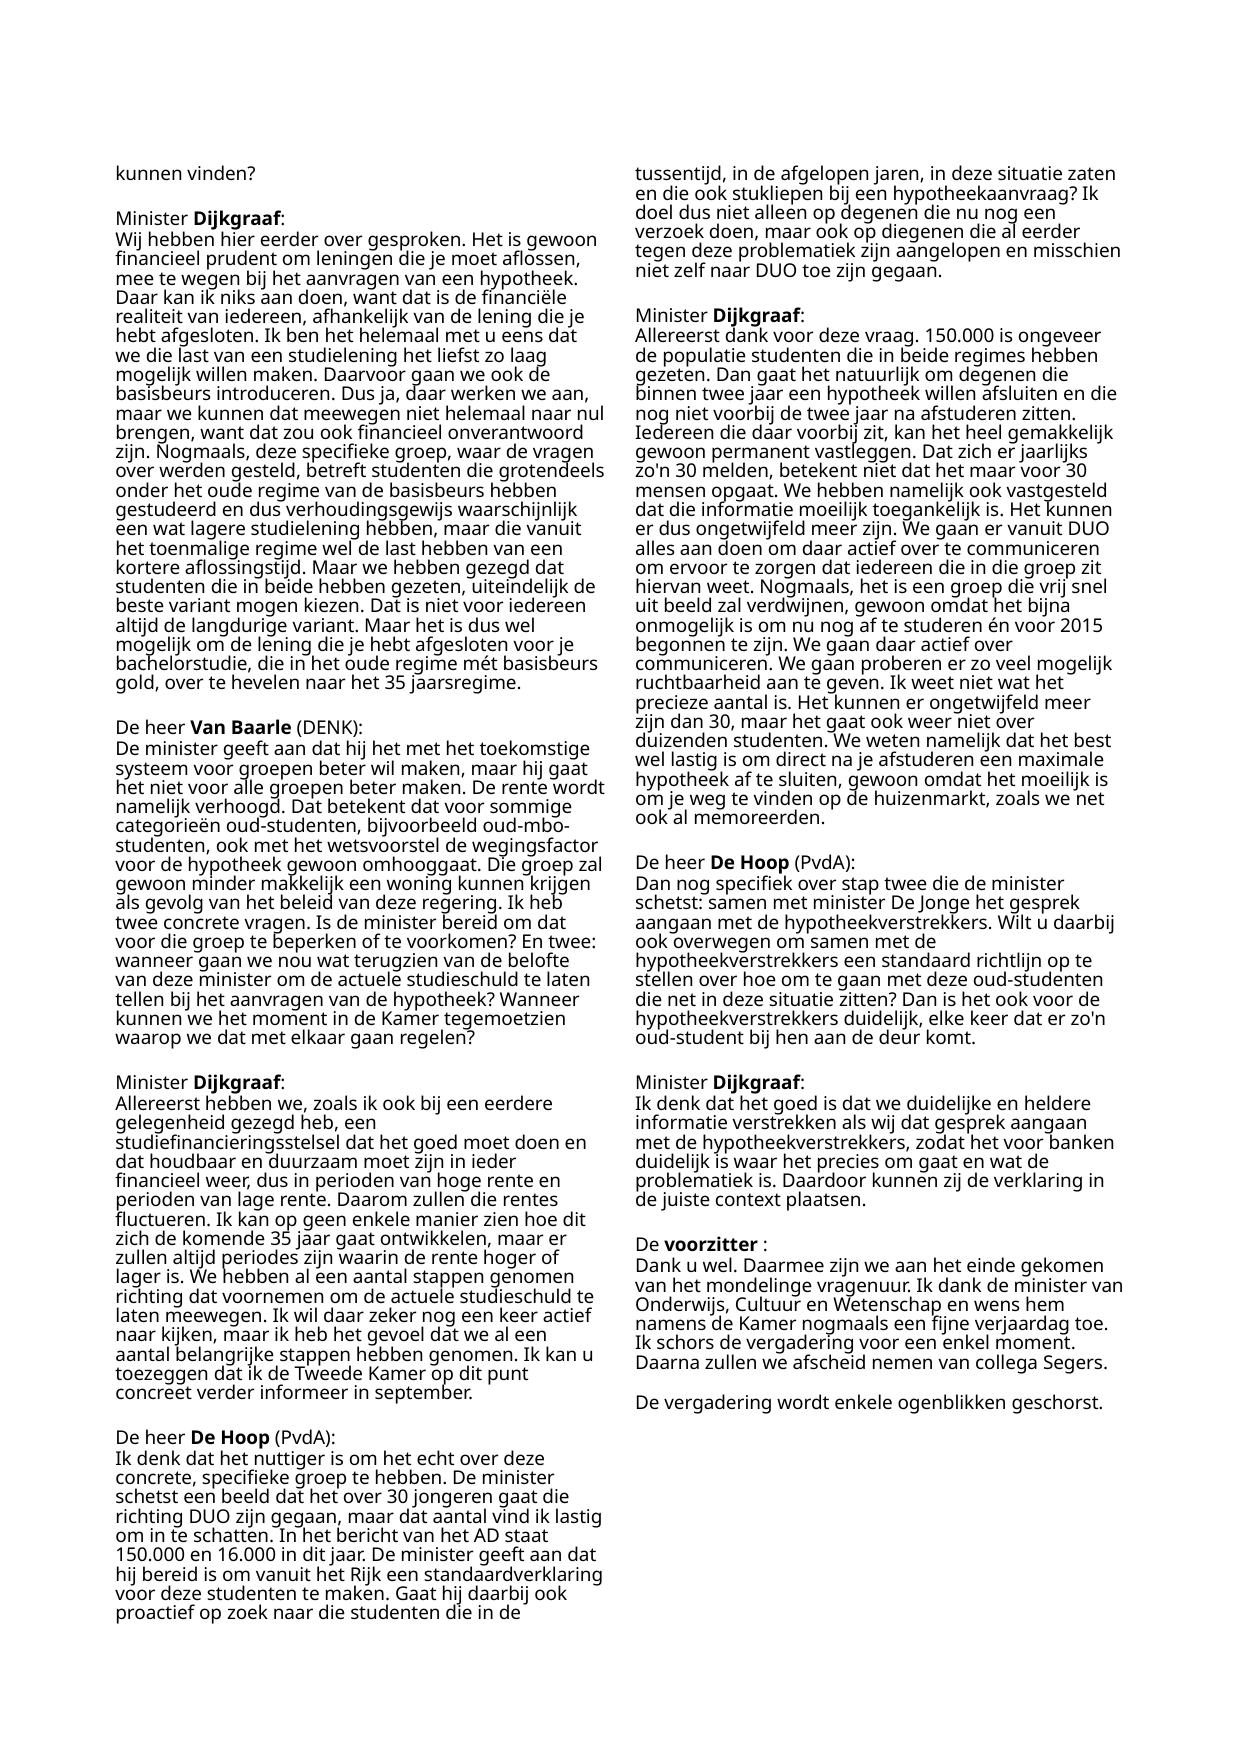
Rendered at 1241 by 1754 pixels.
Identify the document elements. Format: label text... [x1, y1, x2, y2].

text De vergadering wordt enkele ogenblikken geschorst. [635, 1394, 1125, 1413]
text Dan nog specifiek over stap twee die de minister schetst: samen met minister De Jonge het gesprek aangaan met de hypotheekverstrekkers. Wilt u daarbij ook overwegen om samen met de hypotheekverstrekkers een standaard richtlijn op te stellen over hoe om te gaan met deze oud-studenten die net in deze situatie zitten? Dan is het ook voor de hypotheekverstrekkers duidelijk, elke keer dat er zo'n oud-student bij hen aan de deur komt. [635, 875, 1125, 1048]
text De minister geeft aan dat hij het met het toekomstige systeem voor groepen beter wil maken, maar hij gaat het niet voor alle groepen beter maken. De rente wordt namelijk verhoogd. Dat betekent dat voor sommige categorieën oud-studenten, bijvoorbeeld oud-mbo-studenten, ook met het wetsvoorstel de wegingsfactor voor de hypotheek gewoon omhooggaat. Die groep zal gewoon minder makkelijk een woning kunnen krijgen als gevolg van het beleid van deze regering. Ik heb twee concrete vragen. Is de minister bereid om dat voor die groep te beperken of te voorkomen? En twee: wanneer gaan we nou wat terugzien van de belofte van deze minister om de actuele studieschuld te laten tellen bij het aanvragen van de hypotheek? Wanneer kunnen we het moment in de Kamer tegemoetzien waarop we dat met elkaar gaan regelen? [115, 740, 605, 1048]
text Minister Dijkgraaf: [115, 1069, 605, 1095]
text Minister Dijkgraaf: [635, 1069, 1125, 1095]
text Allereerst dank voor deze vraag. 150.000 is ongeveer de populatie studenten die in beide regimes hebben gezeten. Dan gaat het natuurlijk om degenen die binnen twee jaar een hypotheek willen afsluiten en die nog niet voorbij de twee jaar na afstuderen zitten. Iedereen die daar voorbij zit, kan het heel gemakkelijk gewoon permanent vastleggen. Dat zich er jaarlijks zo'n 30 melden, betekent niet dat het maar voor 30 mensen opgaat. We hebben namelijk ook vastgesteld dat die informatie moeilijk toegankelijk is. Het kunnen er dus ongetwijfeld meer zijn. We gaan er vanuit DUO alles aan doen om daar actief over te communiceren om ervoor te zorgen dat iedereen die in die groep zit hiervan weet. Nogmaals, het is een groep die vrij snel uit beeld zal verdwijnen, gewoon omdat het bijna onmogelijk is om nu nog af te studeren én voor 2015 begonnen te zijn. We gaan daar actief over communiceren. We gaan proberen er zo veel mogelijk ruchtbaarheid aan te geven. Ik weet niet wat het precieze aantal is. Het kunnen er ongetwijfeld meer zijn dan 30, maar het gaat ook weer niet over duizenden studenten. We weten namelijk dat het best wel lastig is om direct na je afstuderen een maximale hypotheek af te sluiten, gewoon omdat het moeilijk is om je weg te vinden op de huizenmarkt, zoals we net ook al memoreerden. [635, 327, 1125, 828]
text Ik denk dat het nuttiger is om het echt over deze concrete, specifieke groep te hebben. De minister schetst een beeld dat het over 30 jongeren gaat die richting DUO zijn gegaan, maar dat aantal vind ik lastig om in te schatten. In het bericht van het AD staat 150.000 en 16.000 in dit jaar. De minister geeft aan dat hij bereid is om vanuit het Rijk een standaardverklaring voor deze studenten te maken. Gaat hij daarbij ook proactief op zoek naar die studenten die in de [115, 1450, 605, 1623]
text Dank u wel. Daarmee zijn we aan het einde gekomen van het mondelinge vragenuur. Ik dank de minister van Onderwijs, Cultuur en Wetenschap en wens hem namens de Kamer nogmaals een fijne verjaardag toe. Ik schors de vergadering voor een enkel moment. Daarna zullen we afscheid nemen van collega Segers. [635, 1257, 1125, 1373]
text kunnen vinden? [115, 165, 605, 184]
text De heer De Hoop (PvdA): [635, 849, 1125, 875]
text Wij hebben hier eerder over gesproken. Het is gewoon financieel prudent om leningen die je moet aflossen, mee te wegen bij het aanvragen van een hypotheek. Daar kan ik niks aan doen, want dat is de financiële realiteit van iedereen, afhankelijk van de lening die je hebt afgesloten. Ik ben het helemaal met u eens dat we die last van een studielening het liefst zo laag mogelijk willen maken. Daarvoor gaan we ook de basisbeurs introduceren. Dus ja, daar werken we aan, maar we kunnen dat meewegen niet helemaal naar nul brengen, want dat zou ook financieel onverantwoord zijn. Nogmaals, deze specifieke groep, waar de vragen over werden gesteld, betreft studenten die grotendeels onder het oude regime van de basisbeurs hebben gestudeerd en dus verhoudingsgewijs waarschijnlijk een wat lagere studielening hebben, maar die vanuit het toenmalige regime wel de last hebben van een kortere aflossingstijd. Maar we hebben gezegd dat studenten die in beide hebben gezeten, uiteindelijk de beste variant mogen kiezen. Dat is niet voor iedereen altijd de langdurige variant. Maar het is dus wel mogelijk om de lening die je hebt afgesloten voor je bachelorstudie, die in het oude regime mét basisbeurs gold, over te hevelen naar het 35 jaarsregime. [115, 231, 605, 694]
text Minister Dijkgraaf: [115, 205, 605, 231]
text Minister Dijkgraaf: [635, 302, 1125, 327]
text De voorzitter : [635, 1232, 1125, 1257]
text De heer De Hoop (PvdA): [115, 1424, 605, 1450]
text De heer Van Baarle (DENK): [115, 714, 605, 740]
text Ik denk dat het goed is dat we duidelijke en heldere informatie verstrekken als wij dat gesprek aangaan met de hypotheekverstrekkers, zodat het voor banken duidelijk is waar het precies om gaat en wat de problematiek is. Daardoor kunnen zij de verklaring in de juiste context plaatsen. [635, 1095, 1125, 1211]
text tussentijd, in de afgelopen jaren, in deze situatie zaten en die ook stukliepen bij een hypotheekaanvraag? Ik doel dus niet alleen op degenen die nu nog een verzoek doen, maar ook op diegenen die al eerder tegen deze problematiek zijn aangelopen en misschien niet zelf naar DUO toe zijn gegaan. [635, 165, 1125, 281]
text Allereerst hebben we, zoals ik ook bij een eerdere gelegenheid gezegd heb, een studiefinancieringsstelsel dat het goed moet doen en dat houdbaar en duurzaam moet zijn in ieder financieel weer, dus in perioden van hoge rente en perioden van lage rente. Daarom zullen die rentes fluctueren. Ik kan op geen enkele manier zien hoe dit zich de komende 35 jaar gaat ontwikkelen, maar er zullen altijd periodes zijn waarin de rente hoger of lager is. We hebben al een aantal stappen genomen richting dat voornemen om de actuele studieschuld te laten meewegen. Ik wil daar zeker nog een keer actief naar kijken, maar ik heb het gevoel dat we al een aantal belangrijke stappen hebben genomen. Ik kan u toezeggen dat ik de Tweede Kamer op dit punt concreet verder informeer in september. [115, 1095, 605, 1403]
